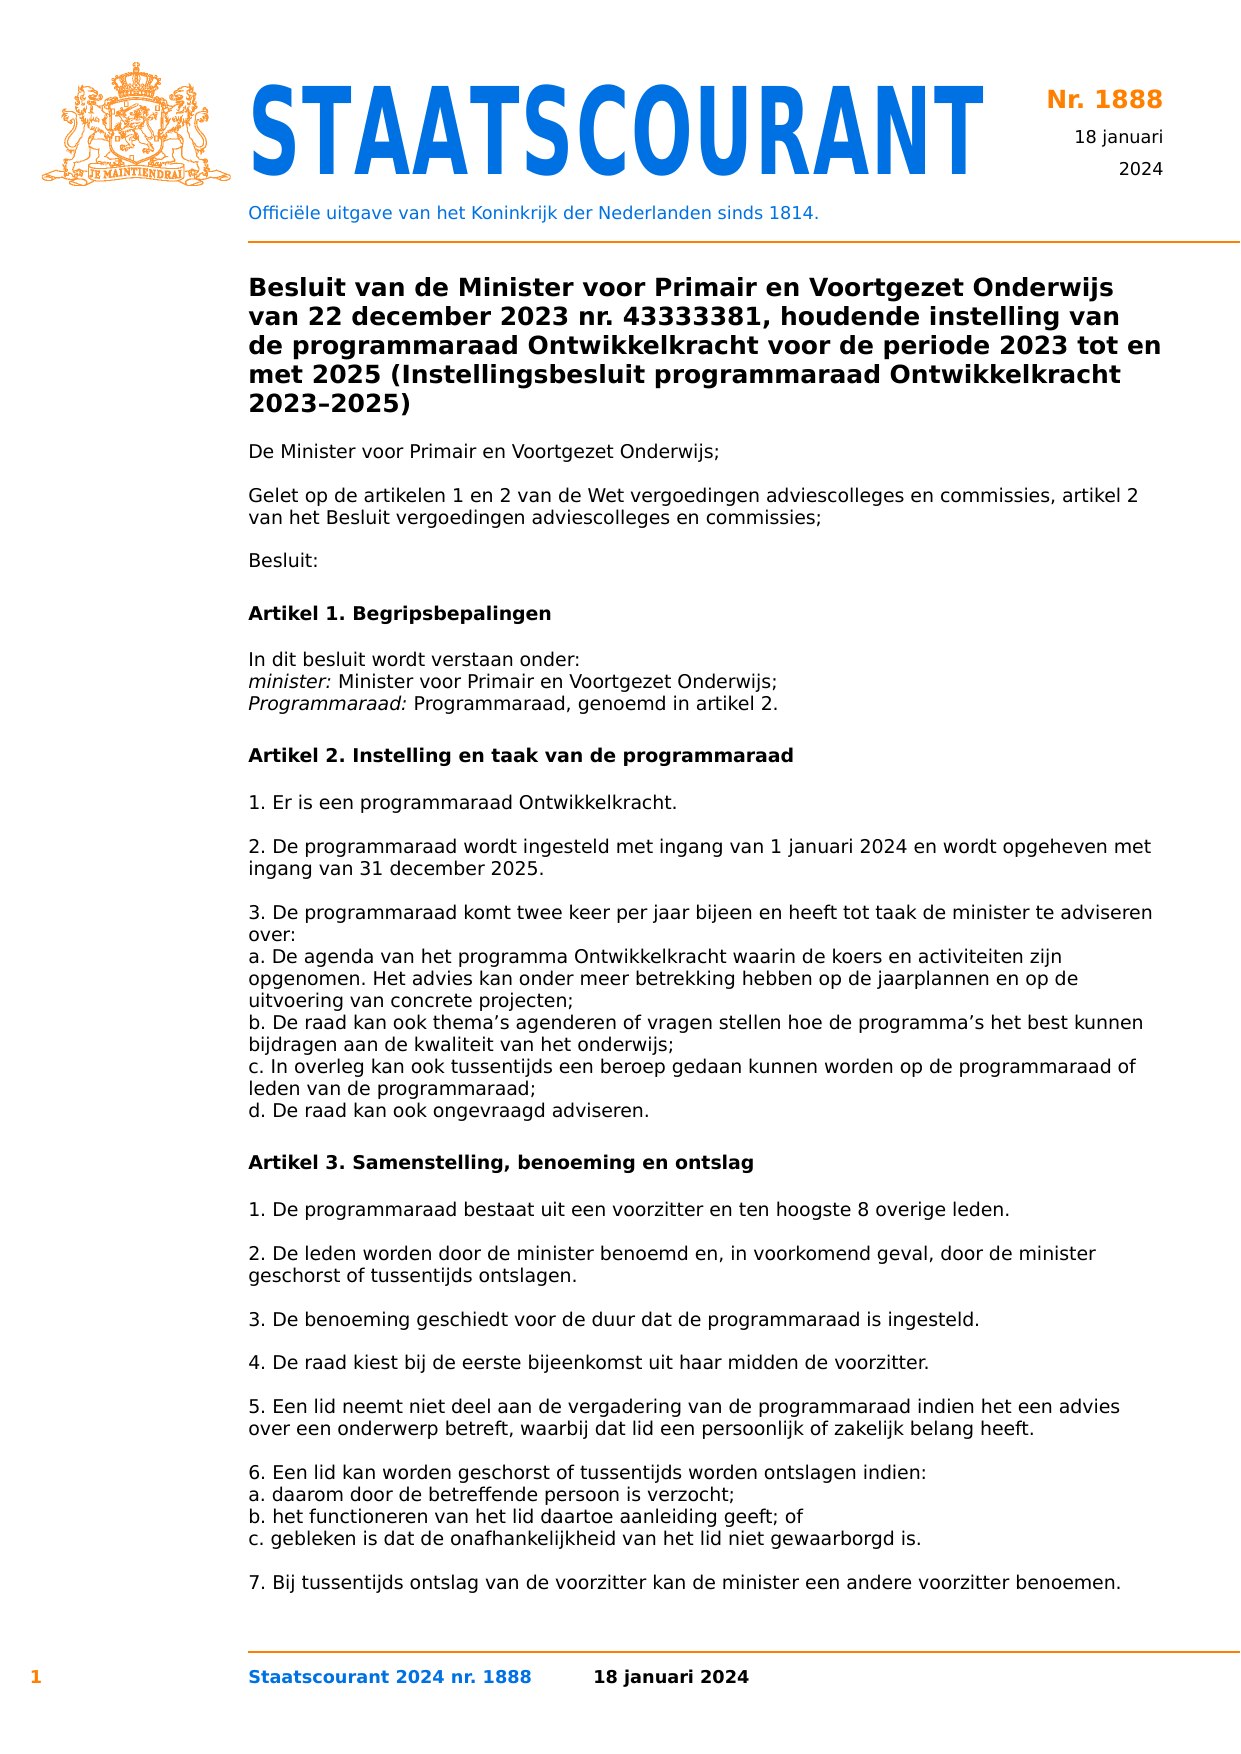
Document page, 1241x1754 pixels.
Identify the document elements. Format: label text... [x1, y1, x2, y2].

text 2. De leden worden door de minister benoemd en, in voorkomend geval, door de minister geschorst of tussentijds ontslagen. [248, 1243, 1163, 1287]
text 3. De programmaraad komt twee keer per jaar bijeen en heeft tot taak de minister te adviseren over: [248, 902, 1163, 946]
text d. De raad kan ook ongevraagd adviseren. [248, 1100, 1163, 1122]
text Gelet op de artikelen 1 en 2 van de Wet vergoedingen adviescolleges en commissies, artikel 2 van het Besluit vergoedingen adviescolleges en commissies; [248, 484, 1163, 528]
text 1. De programmaraad bestaat uit een voorzitter en ten hoogste 8 overige leden. [248, 1199, 1163, 1221]
text a. daarom door de betreffende persoon is verzocht; [248, 1484, 1163, 1506]
text a. De agenda van het programma Ontwikkelkracht waarin de koers en activiteiten zijn opgenomen. Het advies kan onder meer betrekking hebben op de jaarplannen en op de uitvoering van concrete projecten; [248, 946, 1163, 1012]
subtitle Artikel 3. Samenstelling, benoeming en ontslag [248, 1152, 1163, 1174]
subtitle Besluit van de Minister voor Primair en Voortgezet Onderwijs van 22 december 2023 nr. 43333381, houdende instelling van de programmaraad Ontwikkelkracht voor de periode 2023 tot en met 2025 (Instellingsbesluit programmaraad Ontwikkelkracht 2023–2025) [248, 273, 1163, 419]
text 6. Een lid kan worden geschorst of tussentijds worden ontslagen indien: [248, 1462, 1163, 1484]
text 5. Een lid neemt niet deel aan de vergadering van de programmaraad indien het een advies over een onderwerp betreft, waarbij dat lid een persoonlijk of zakelijk belang heeft. [248, 1396, 1163, 1440]
text De Minister voor Primair en Voortgezet Onderwijs; [248, 441, 1163, 463]
text b. het functioneren van het lid daartoe aanleiding geeft; of [248, 1506, 1163, 1528]
table_header [25, 62, 248, 241]
table_cell 18 januari [998, 121, 1240, 153]
picture [41, 62, 231, 186]
text 1. Er is een programmaraad Ontwikkelkracht. [248, 792, 1163, 814]
text b. De raad kan ook thema’s agenderen of vragen stellen hoe de programma’s het best kunnen bijdragen aan de kwaliteit van het onderwijs; [248, 1012, 1163, 1056]
text 7. Bij tussentijds ontslag van de voorzitter kan de minister een andere voorzitter benoemen. [248, 1572, 1163, 1594]
text minister: Minister voor Primair en Voortgezet Onderwijs; [248, 671, 1163, 693]
text In dit besluit wordt verstaan onder: [248, 649, 1163, 671]
table_cell 2024 [998, 153, 1240, 203]
text 3. De benoeming geschiedt voor de duur dat de programmaraad is ingesteld. [248, 1308, 1163, 1330]
text Besluit: [248, 550, 1163, 572]
subtitle Artikel 1. Begripsbepalingen [248, 602, 1163, 624]
text c. In overleg kan ook tussentijds een beroep gedaan kunnen worden op de programmaraad of leden van de programmaraad; [248, 1056, 1163, 1100]
table_header Nr. 1888 [998, 62, 1240, 121]
table_header STAATSCOURANT [248, 62, 998, 203]
text c. gebleken is dat de onafhankelijkheid van het lid niet gewaarborgd is. [248, 1528, 1163, 1550]
text Programmaraad: Programmaraad, genoemd in artikel 2. [248, 693, 1163, 715]
table_cell Officiële uitgave van het Koninkrijk der Nederlanden sinds 1814. [248, 203, 1240, 241]
text 2. De programmaraad wordt ingesteld met ingang van 1 januari 2024 en wordt opgeheven met ingang van 31 december 2025. [248, 836, 1163, 880]
subtitle Artikel 2. Instelling en taak van de programmaraad [248, 745, 1163, 767]
text 4. De raad kiest bij de eerste bijeenkomst uit haar midden de voorzitter. [248, 1352, 1163, 1374]
